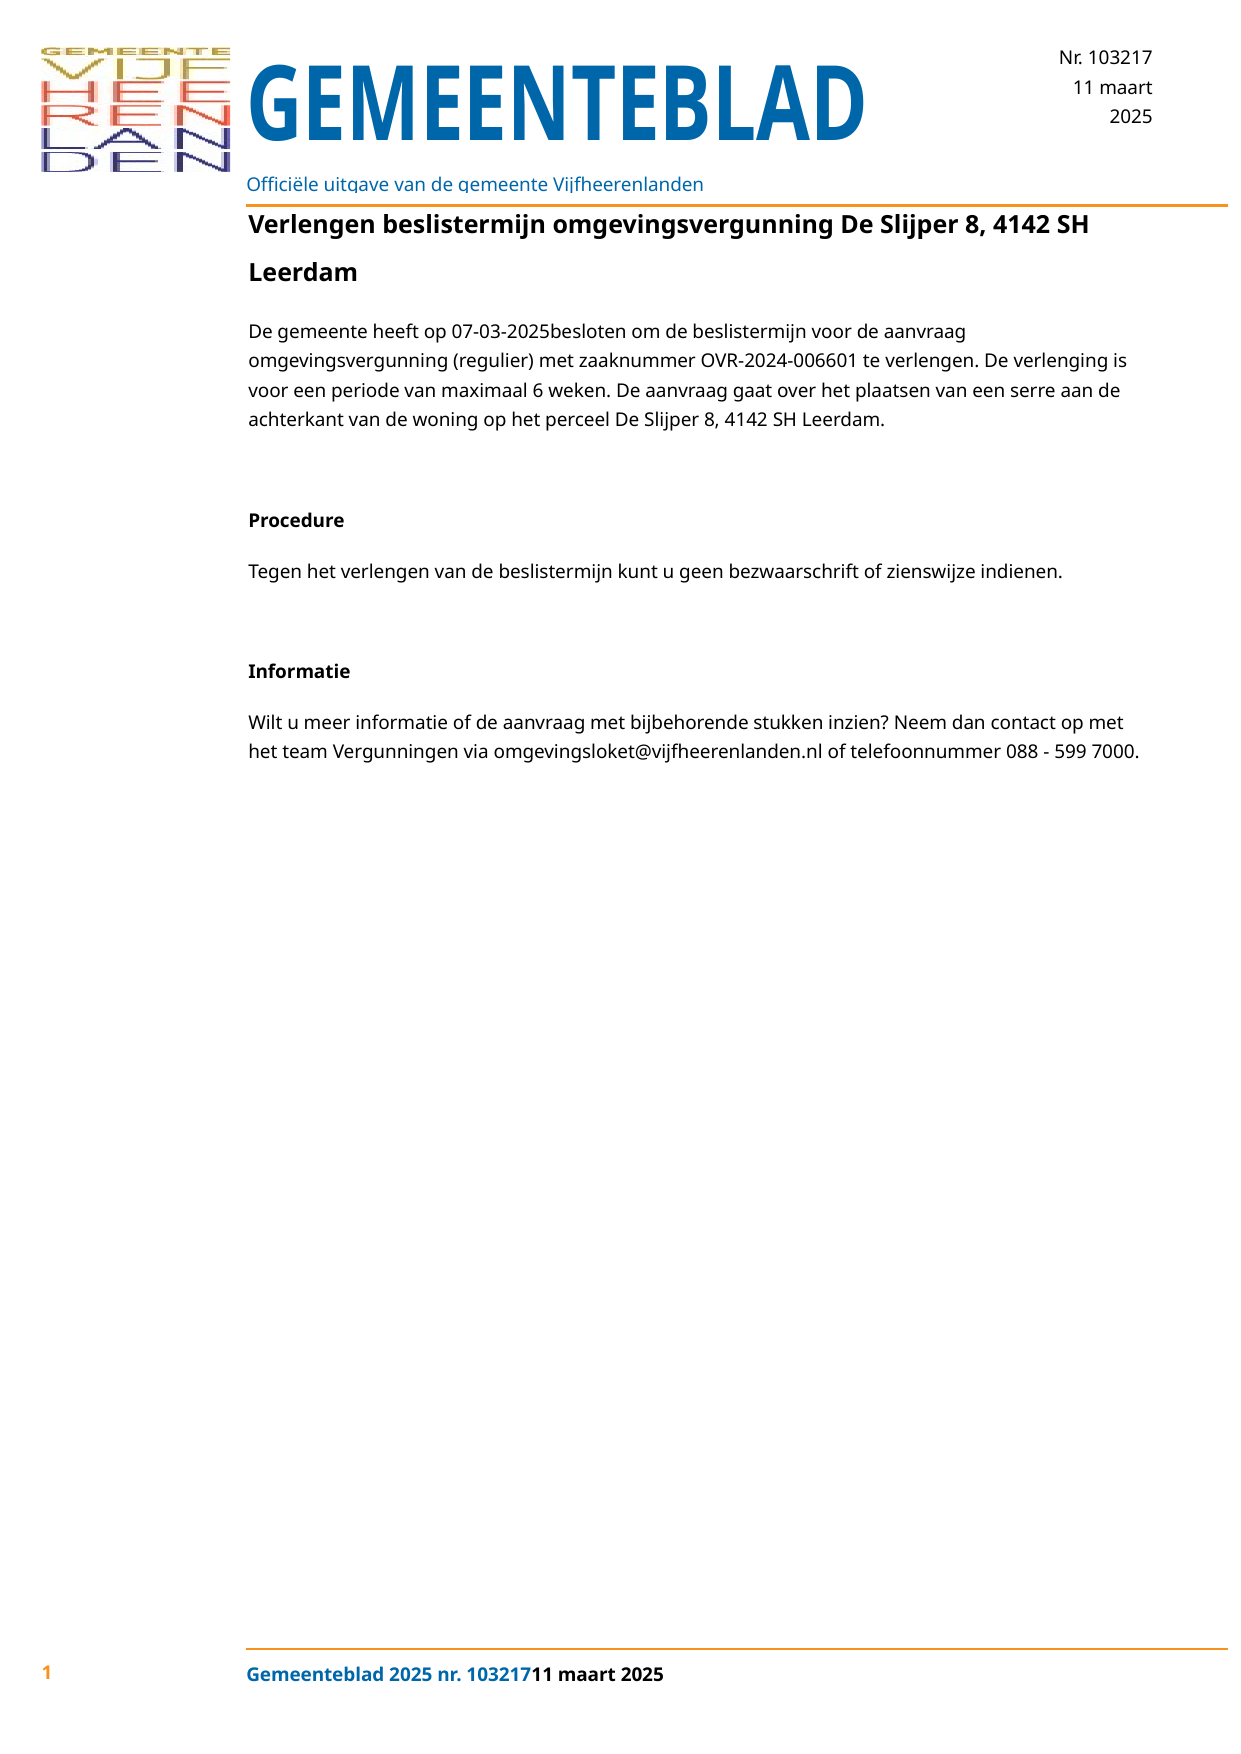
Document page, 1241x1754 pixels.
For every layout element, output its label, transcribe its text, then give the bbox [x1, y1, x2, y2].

text Tegen het verlengen van de beslistermijn kunt u geen bezwaarschrift of zienswijze indienen. [248, 558, 1152, 584]
picture [41, 47, 231, 172]
text Wilt u meer informatie of de aanvraag met bijbehorende stukken inzien? Neem dan contact op met het team Vergunningen via omgevingsloket@vijfheerenlanden.nl of telefoonnummer 088 - 599 7000. [248, 709, 1152, 764]
text Verlengen beslistermijn omgevingsvergunning De Slijper 8, 4142 SH Leerdam [248, 207, 1152, 288]
text De gemeente heeft op 07-03-2025besloten om de beslistermijn voor de aanvraag omgevingsvergunning (regulier) met zaaknummer OVR-2024-006601 te verlengen. De verlenging is voor een periode van maximaal 6 weken. De aanvraag gaat over het plaatsen van een serre aan de achterkant van de woning op het perceel De Slijper 8, 4142 SH Leerdam. [248, 318, 1152, 432]
text Procedure [248, 507, 1152, 533]
text Informatie [248, 659, 1152, 684]
